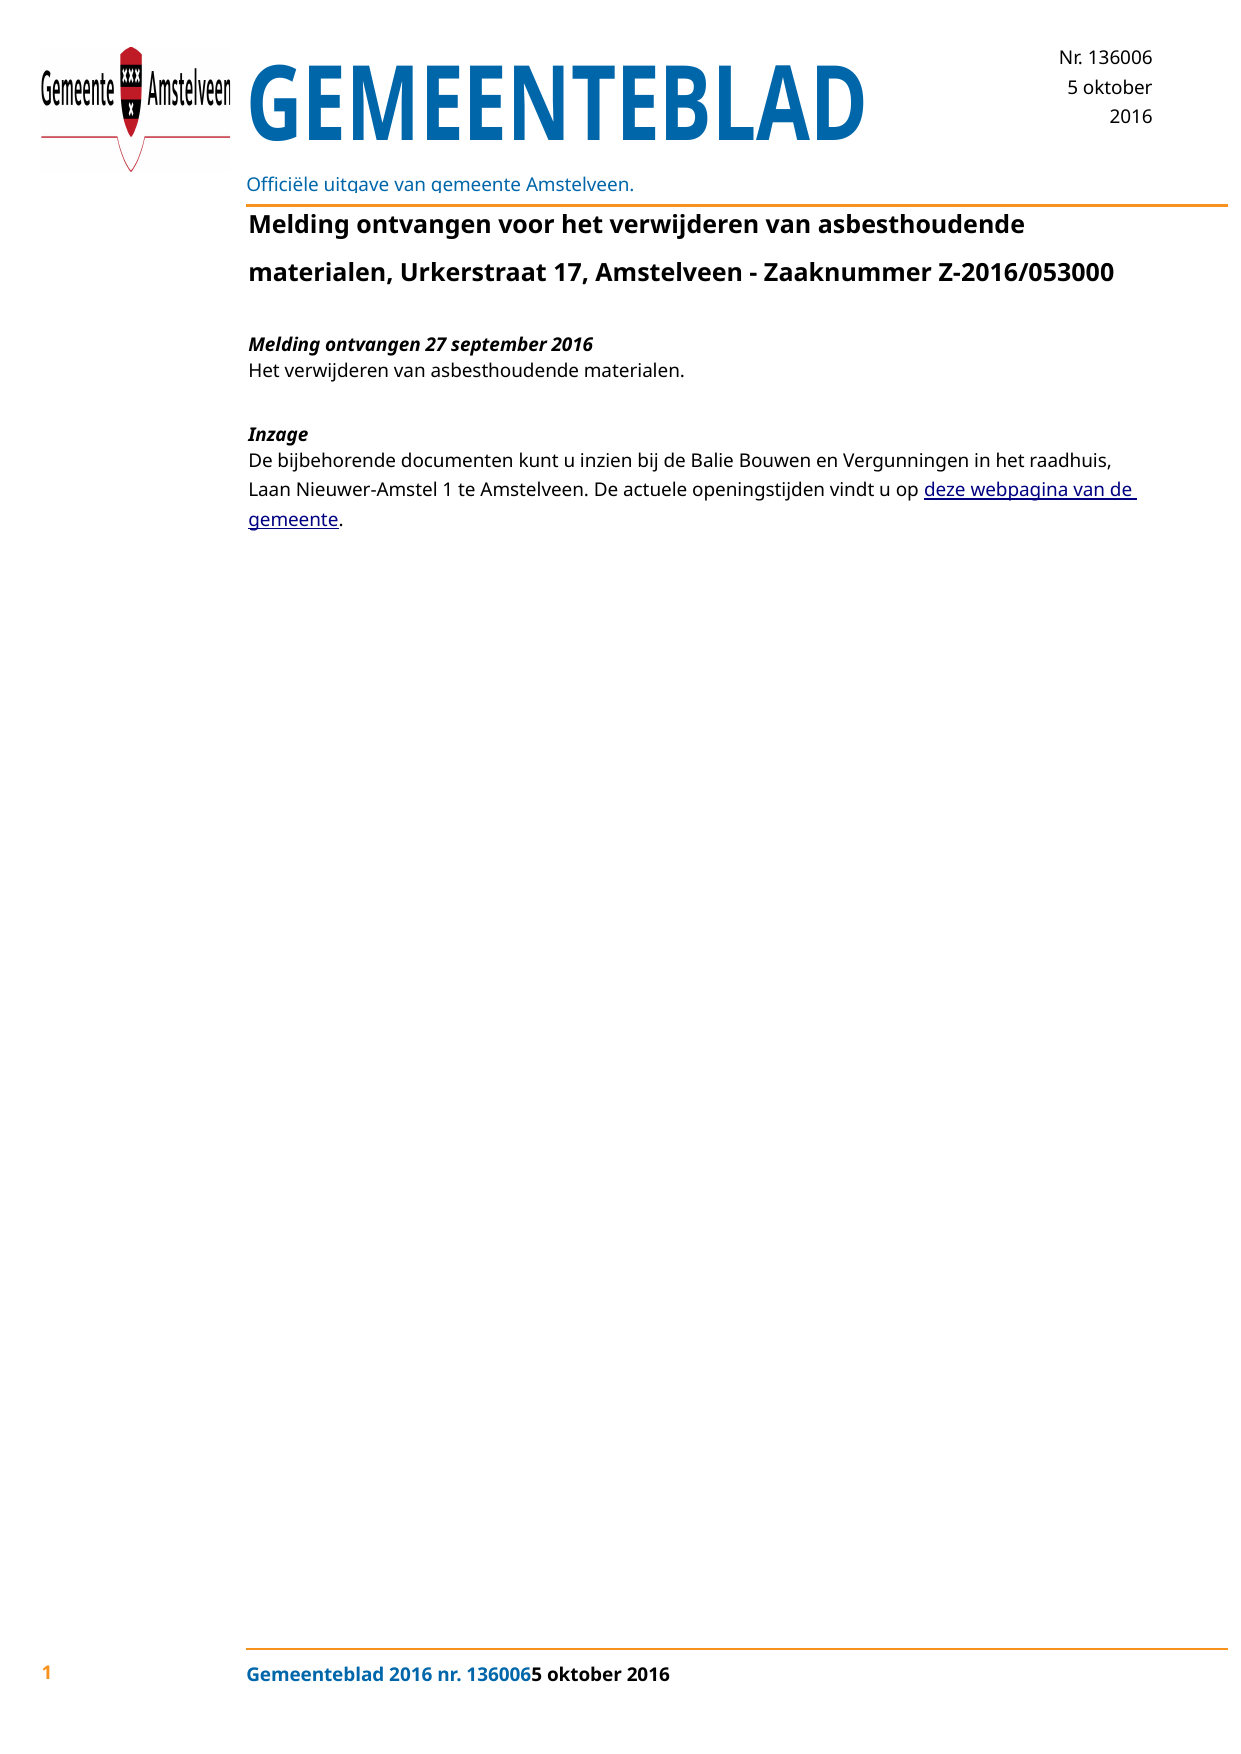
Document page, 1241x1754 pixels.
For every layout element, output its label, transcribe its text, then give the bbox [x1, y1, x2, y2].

text Inzage [248, 421, 1152, 447]
text Het verwijderen van asbesthoudende materialen. [248, 357, 1152, 383]
picture [41, 47, 231, 172]
text De bijbehorende documenten kunt u inzien bij de Balie Bouwen en Vergunningen in het raadhuis, Laan Nieuwer-Amstel 1 te Amstelveen. De actuele openingstijden vindt u op deze webpagina van de gemeente. [248, 447, 1152, 532]
text Melding ontvangen 27 september 2016 [248, 331, 1152, 357]
text Melding ontvangen voor het verwijderen van asbesthoudende materialen, Urkerstraat 17, Amstelveen - Zaaknummer Z-2016/053000 [248, 207, 1152, 288]
